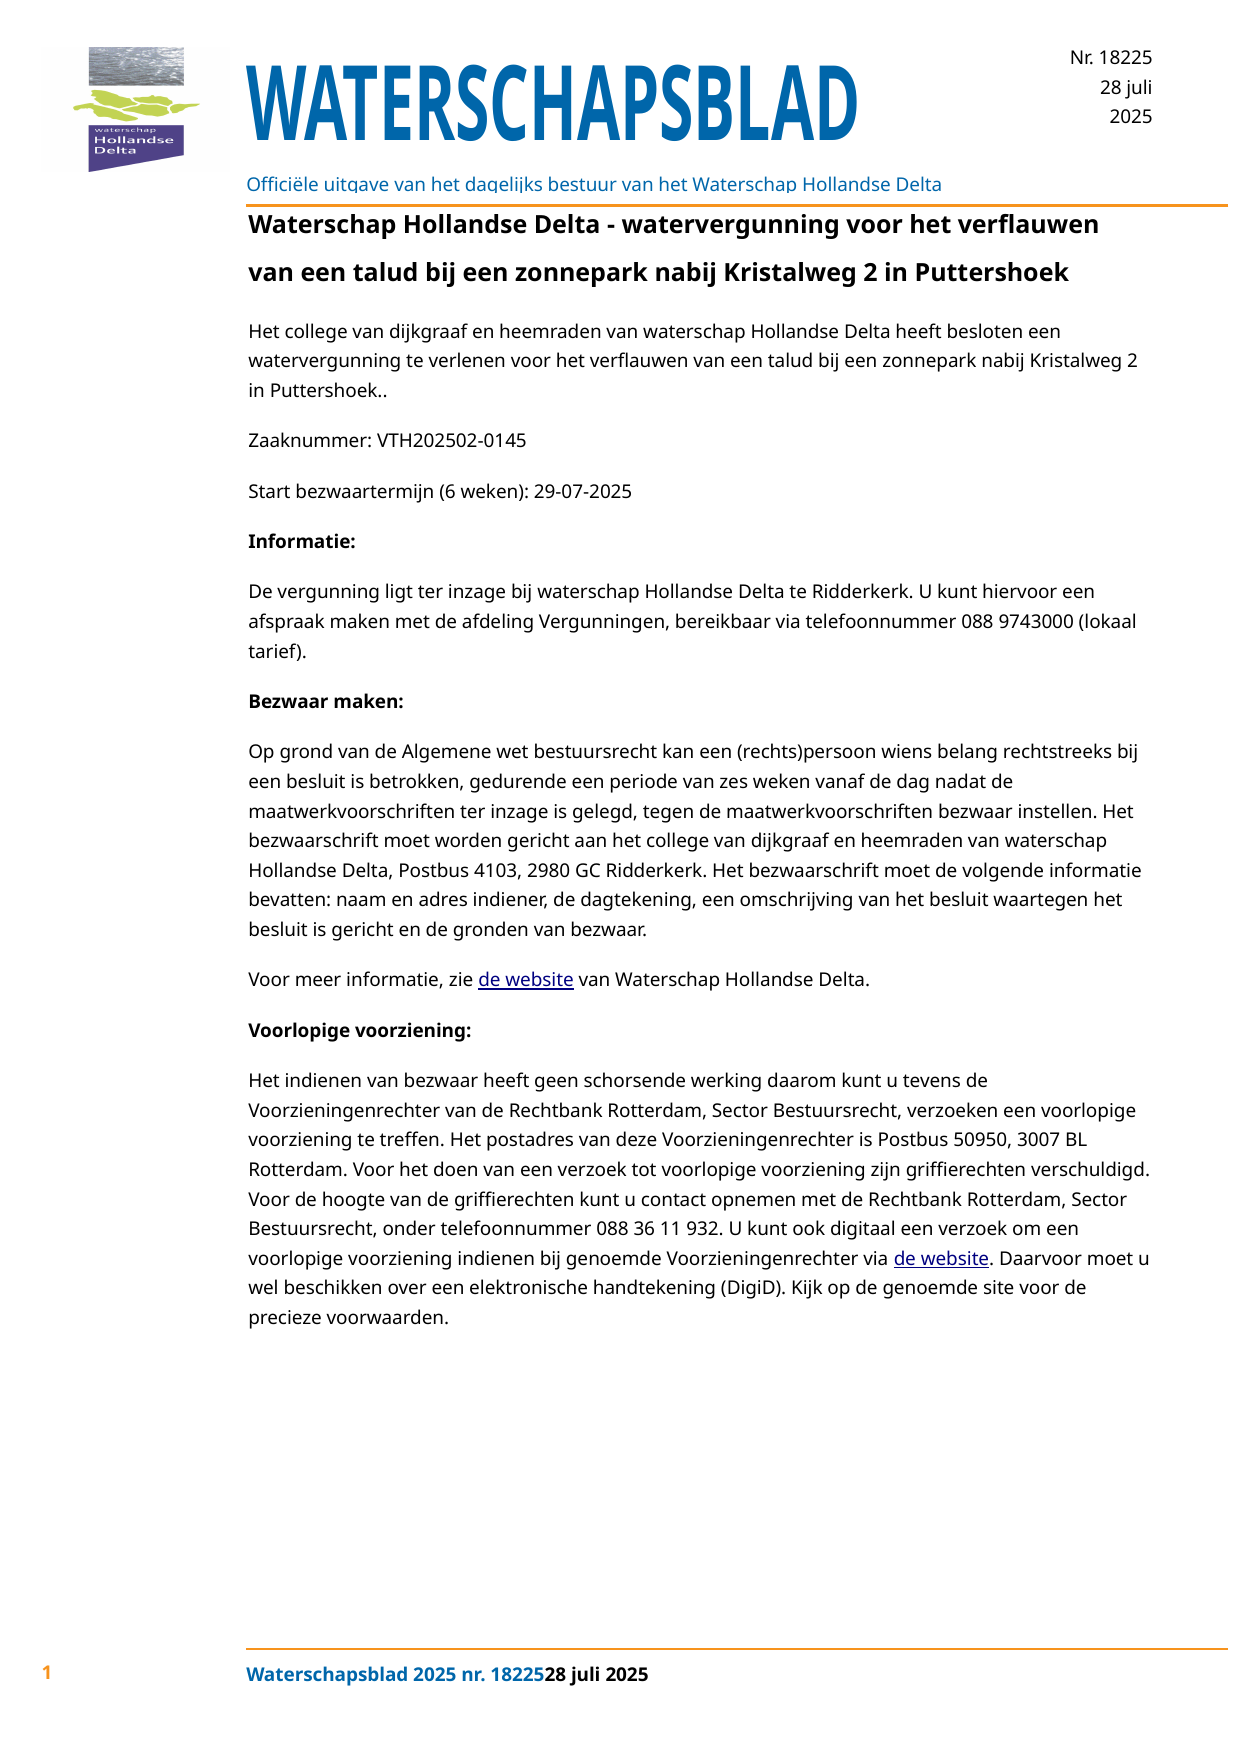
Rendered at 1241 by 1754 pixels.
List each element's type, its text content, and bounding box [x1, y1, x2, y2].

text Zaaknummer: VTH202502-0145 [248, 427, 1152, 453]
picture [41, 47, 231, 172]
text Voorlopige voorziening: [248, 1017, 1152, 1043]
text Op grond van de Algemene wet bestuursrecht kan een (rechts)persoon wiens belang rechtstreeks bij een besluit is betrokken, gedurende een periode van zes weken vanaf de dag nadat de maatwerkvoorschriften ter inzage is gelegd, tegen de maatwerkvoorschriften bezwaar instellen. Het bezwaarschrift moet worden gericht aan het college van dijkgraaf en heemraden van waterschap Hollandse Delta, Postbus 4103, 2980 GC Ridderkerk. Het bezwaarschrift moet de volgende informatie bevatten: naam en adres indiener, de dagtekening, een omschrijving van het besluit waartegen het besluit is gericht en de gronden van bezwaar. [248, 739, 1152, 942]
text Informatie: [248, 528, 1152, 554]
text De vergunning ligt ter inzage bij waterschap Hollandse Delta te Ridderkerk. U kunt hiervoor een afspraak maken met de afdeling Vergunningen, bereikbaar via telefoonnummer 088 9743000 (lokaal tarief). [248, 579, 1152, 664]
text Het college van dijkgraaf en heemraden van waterschap Hollandse Delta heeft besloten een watervergunning te verlenen voor het verflauwen van een talud bij een zonnepark nabij Kristalweg 2 in Puttershoek.. [248, 318, 1152, 403]
text Waterschap Hollandse Delta - watervergunning voor het verflauwen van een talud bij een zonnepark nabij Kristalweg 2 in Puttershoek [248, 207, 1152, 288]
text Het indienen van bezwaar heeft geen schorsende werking daarom kunt u tevens de Voorzieningenrechter van de Rechtbank Rotterdam, Sector Bestuursrecht, verzoeken een voorlopige voorziening te treffen. Het postadres van deze Voorzieningenrechter is Postbus 50950, 3007 BL Rotterdam. Voor het doen van een verzoek tot voorlopige voorziening zijn griffierechten verschuldigd. Voor de hoogte van de griffierechten kunt u contact opnemen met de Rechtbank Rotterdam, Sector Bestuursrecht, onder telefoonnummer 088 36 11 932. U kunt ook digitaal een verzoek om een voorlopige voorziening indienen bij genoemde Voorzieningenrechter via de website. Daarvoor moet u wel beschikken over een elektronische handtekening (DigiD). Kijk op de genoemde site voor de precieze voorwaarden. [248, 1067, 1152, 1330]
text Bezwaar maken: [248, 688, 1152, 714]
text Voor meer informatie, zie de website van Waterschap Hollandse Delta. [248, 967, 1152, 992]
text Start bezwaartermijn (6 weken): 29-07-2025 [248, 478, 1152, 504]
